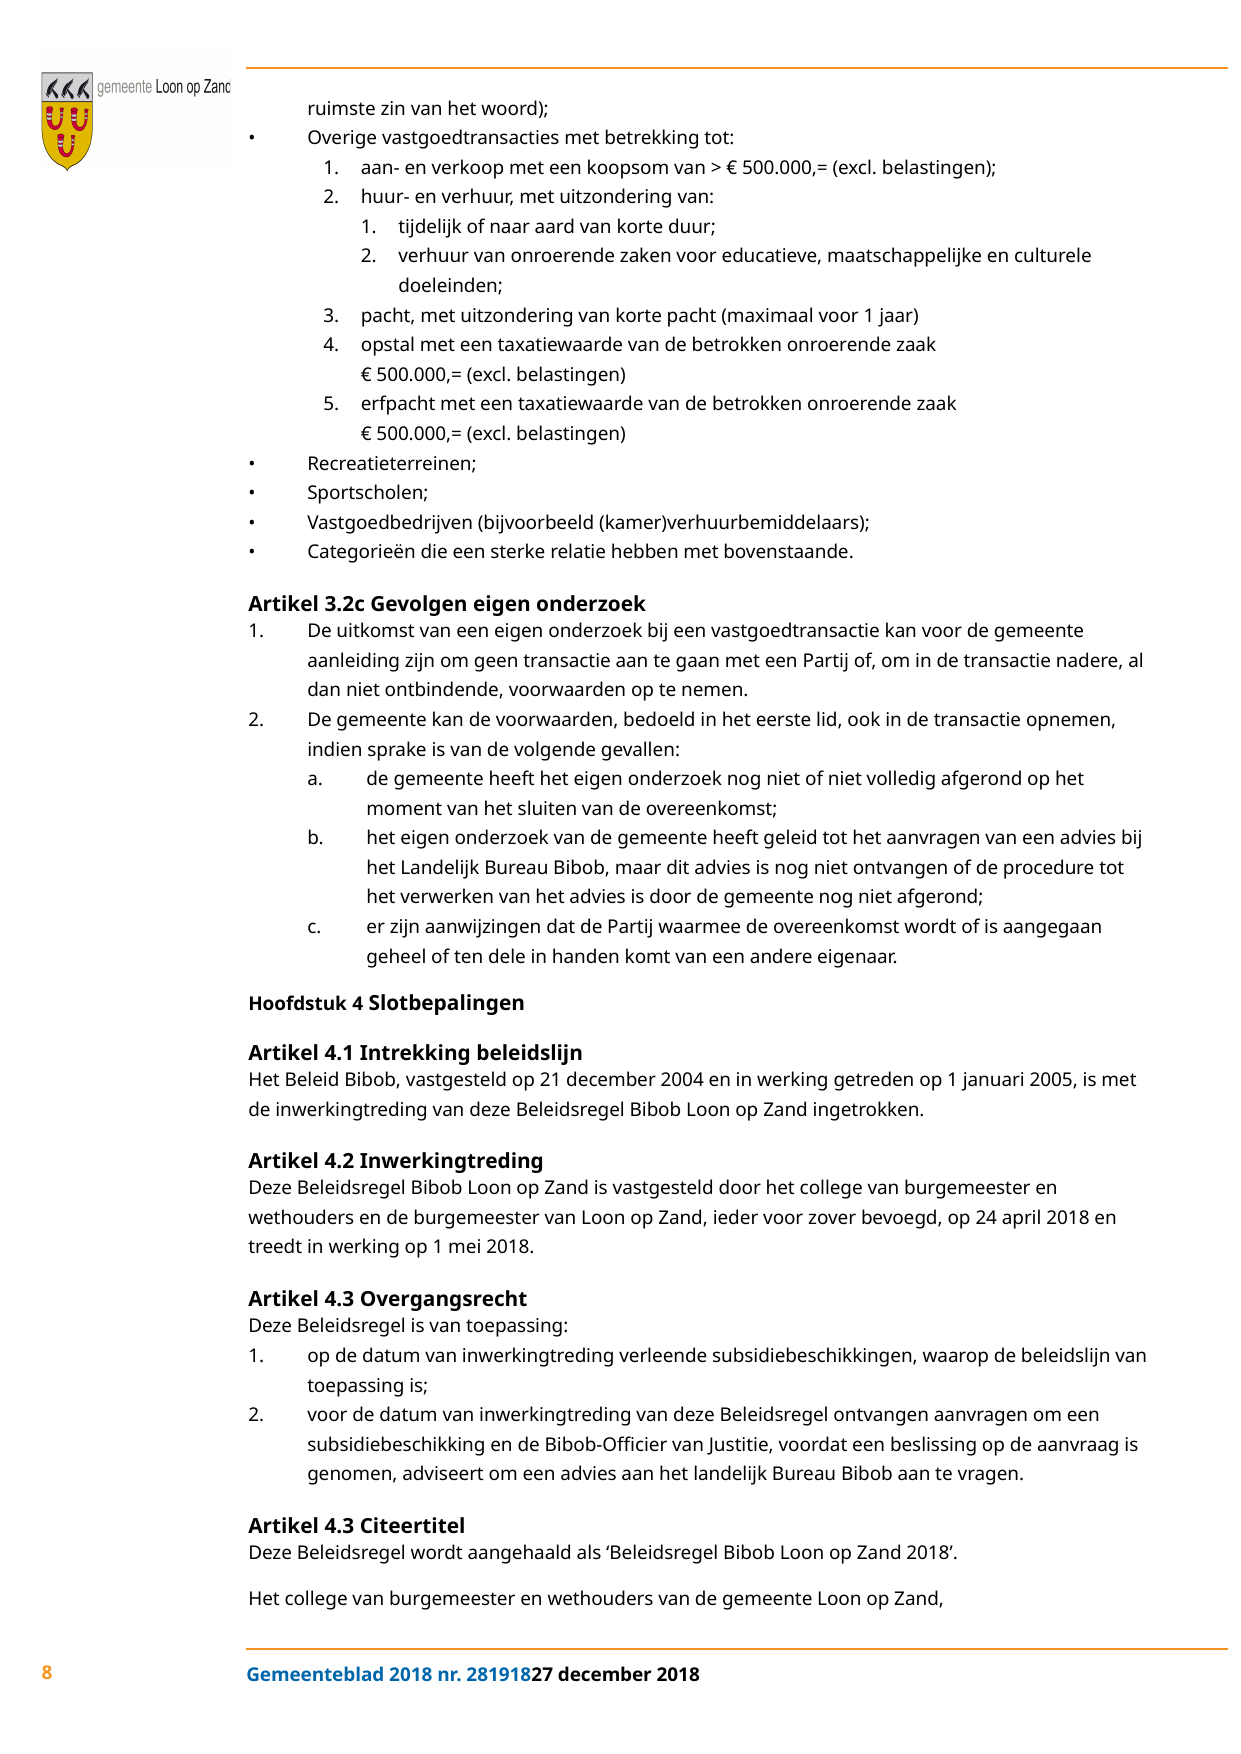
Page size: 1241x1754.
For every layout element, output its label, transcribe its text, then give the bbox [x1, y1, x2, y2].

text Artikel 4.3 Overgangsrecht [248, 1284, 1152, 1313]
list Categorieën die een sterke relatie hebben met bovenstaande. [248, 538, 1152, 564]
text Hoofdstuk 4 Slotbepalingen [248, 988, 1152, 1017]
list aan- en verkoop met een koopsom van > € 500.000,= (excl. belastingen); [323, 154, 1152, 180]
list Vastgoedbedrijven (bijvoorbeeld (kamer)verhuurbemiddelaars); [248, 509, 1152, 535]
list het eigen onderzoek van de gemeente heeft geleid tot het aanvragen van een advies bij het Landelijk Bureau Bibob, maar dit advies is nog niet ontvangen of de procedure tot het verwerken van het advies is door de gemeente nog niet afgerond; [307, 824, 1152, 909]
text Artikel 4.1 Intrekking beleidslijn [248, 1038, 1152, 1066]
list € 500.000,= (excl. belastingen) [323, 361, 1152, 387]
text Deze Beleidsregel wordt aangehaald als ‘Beleidsregel Bibob Loon op Zand 2018’. [248, 1539, 1152, 1565]
text Het college van burgemeester en wethouders van de gemeente Loon op Zand, [248, 1585, 1152, 1611]
list verhuur van onroerende zaken voor educatieve, maatschappelijke en culturele doeleinden; [361, 243, 1152, 298]
list Sportscholen; [248, 479, 1152, 505]
picture [41, 47, 231, 172]
list € 500.000,= (excl. belastingen) [323, 420, 1152, 446]
list voor de datum van inwerkingtreding van deze Beleidsregel ontvangen aanvragen om een subsidiebeschikking en de Bibob-Officier van Justitie, voordat een beslissing op de aanvraag is genomen, adviseert om een advies aan het landelijk Bureau Bibob aan te vragen. [248, 1401, 1152, 1486]
list De gemeente kan de voorwaarden, bedoeld in het eerste lid, ook in de transactie opnemen, indien sprake is van de volgende gevallen: [248, 706, 1152, 761]
list tijdelijk of naar aard van korte duur; [361, 213, 1152, 239]
text Artikel 3.2c Gevolgen eigen onderzoek [248, 589, 1152, 617]
text Het Beleid Bibob, vastgesteld op 21 december 2004 en in werking getreden op 1 januari 2005, is met de inwerkingtreding van deze Beleidsregel Bibob Loon op Zand ingetrokken. [248, 1066, 1152, 1121]
list op de datum van inwerkingtreding verleende subsidiebeschikkingen, waarop de beleidslijn van toepassing is; [248, 1342, 1152, 1397]
list Overige vastgoedtransacties met betrekking tot: [248, 124, 1152, 150]
list Recreatieterreinen; [248, 450, 1152, 476]
list ruimste zin van het woord); [248, 95, 1152, 121]
list opstal met een taxatiewaarde van de betrokken onroerende zaak [323, 331, 1152, 357]
text Artikel 4.2 Inwerkingtreding [248, 1146, 1152, 1174]
list De uitkomst van een eigen onderzoek bij een vastgoedtransactie kan voor de gemeente aanleiding zijn om geen transactie aan te gaan met een Partij of, om in de transactie nadere, al dan niet ontbindende, voorwaarden op te nemen. [248, 617, 1152, 702]
list er zijn aanwijzingen dat de Partij waarmee de overeenkomst wordt of is aangegaan geheel of ten dele in handen komt van een andere eigenaar. [307, 913, 1152, 968]
list huur- en verhuur, met uitzondering van: [323, 183, 1152, 209]
text Deze Beleidsregel is van toepassing: [248, 1313, 1152, 1338]
text Artikel 4.3 Citeertitel [248, 1511, 1152, 1539]
list erfpacht met een taxatiewaarde van de betrokken onroerende zaak [323, 391, 1152, 416]
text Deze Beleidsregel Bibob Loon op Zand is vastgesteld door het college van burgemeester en wethouders en de burgemeester van Loon op Zand, ieder voor zover bevoegd, op 24 april 2018 en treedt in werking op 1 mei 2018. [248, 1174, 1152, 1259]
list pacht, met uitzondering van korte pacht (maximaal voor 1 jaar) [323, 302, 1152, 328]
list de gemeente heeft het eigen onderzoek nog niet of niet volledig afgerond op het moment van het sluiten van de overeenkomst; [307, 765, 1152, 821]
